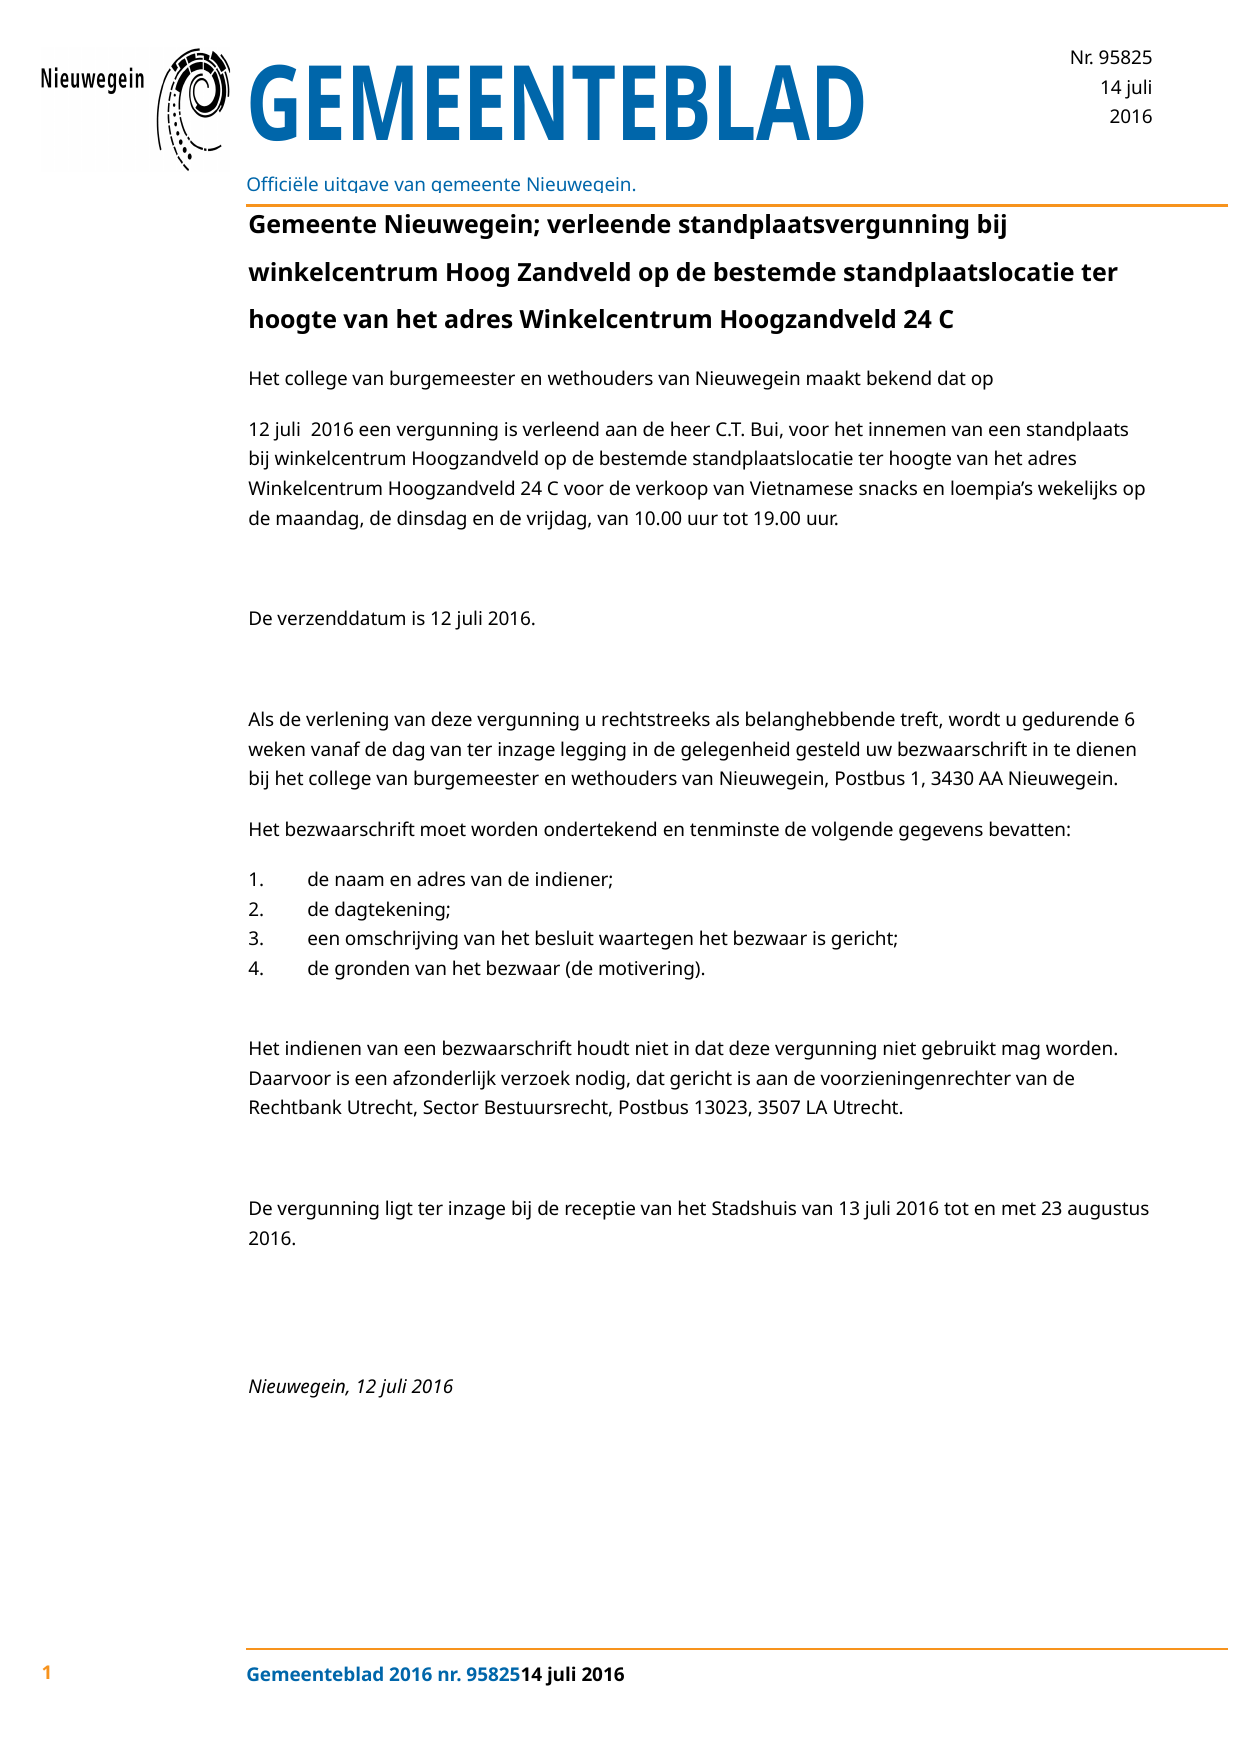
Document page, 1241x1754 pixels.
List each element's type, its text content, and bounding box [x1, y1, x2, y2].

text 12 juli 2016 een vergunning is verleend aan de heer C.T. Bui, voor het innemen van een standplaats bij winkelcentrum Hoogzandveld op de bestemde standplaatslocatie ter hoogte van het adres Winkelcentrum Hoogzandveld 24 C voor de verkoop van Vietnamese snacks en loempia’s wekelijks op de maandag, de dinsdag en de vrijdag, van 10.00 uur tot 19.00 uur. [248, 416, 1152, 530]
text De vergunning ligt ter inzage bij de receptie van het Stadshuis van 13 juli 2016 tot en met 23 augustus 2016. [248, 1195, 1152, 1250]
list de naam en adres van de indiener; [248, 866, 1152, 892]
list de gronden van het bezwaar (de motivering). [248, 955, 1152, 981]
text Als de verlening van deze vergunning u rechtstreeks als belanghebbende treft, wordt u gedurende 6 weken vanaf de dag van ter inzage legging in de gelegenheid gesteld uw bezwaarschrift in te dienen bij het college van burgemeester en wethouders van Nieuwegein, Postbus 1, 3430 AA Nieuwegein. [248, 706, 1152, 791]
text Gemeente Nieuwegein; verleende standplaatsvergunning bij winkelcentrum Hoog Zandveld op de bestemde standplaatslocatie ter hoogte van het adres Winkelcentrum Hoogzandveld 24 C [248, 207, 1152, 336]
text Het indienen van een bezwaarschrift houdt niet in dat deze vergunning niet gebruikt mag worden. Daarvoor is een afzonderlijk verzoek nodig, dat gericht is aan de voorzieningenrechter van de Rechtbank Utrecht, Sector Bestuursrecht, Postbus 13023, 3507 LA Utrecht. [248, 1035, 1152, 1120]
picture [41, 47, 231, 172]
list de dagtekening; [248, 896, 1152, 922]
text Het bezwaarschrift moet worden ondertekend en tenminste de volgende gegevens bevatten: [248, 816, 1152, 842]
list een omschrijving van het besluit waartegen het bezwaar is gericht; [248, 926, 1152, 951]
text De verzenddatum is 12 juli 2016. [248, 606, 1152, 631]
text Het college van burgemeester en wethouders van Nieuwegein maakt bekend dat op [248, 366, 1152, 391]
text Nieuwegein, 12 juli 2016 [248, 1373, 1152, 1399]
